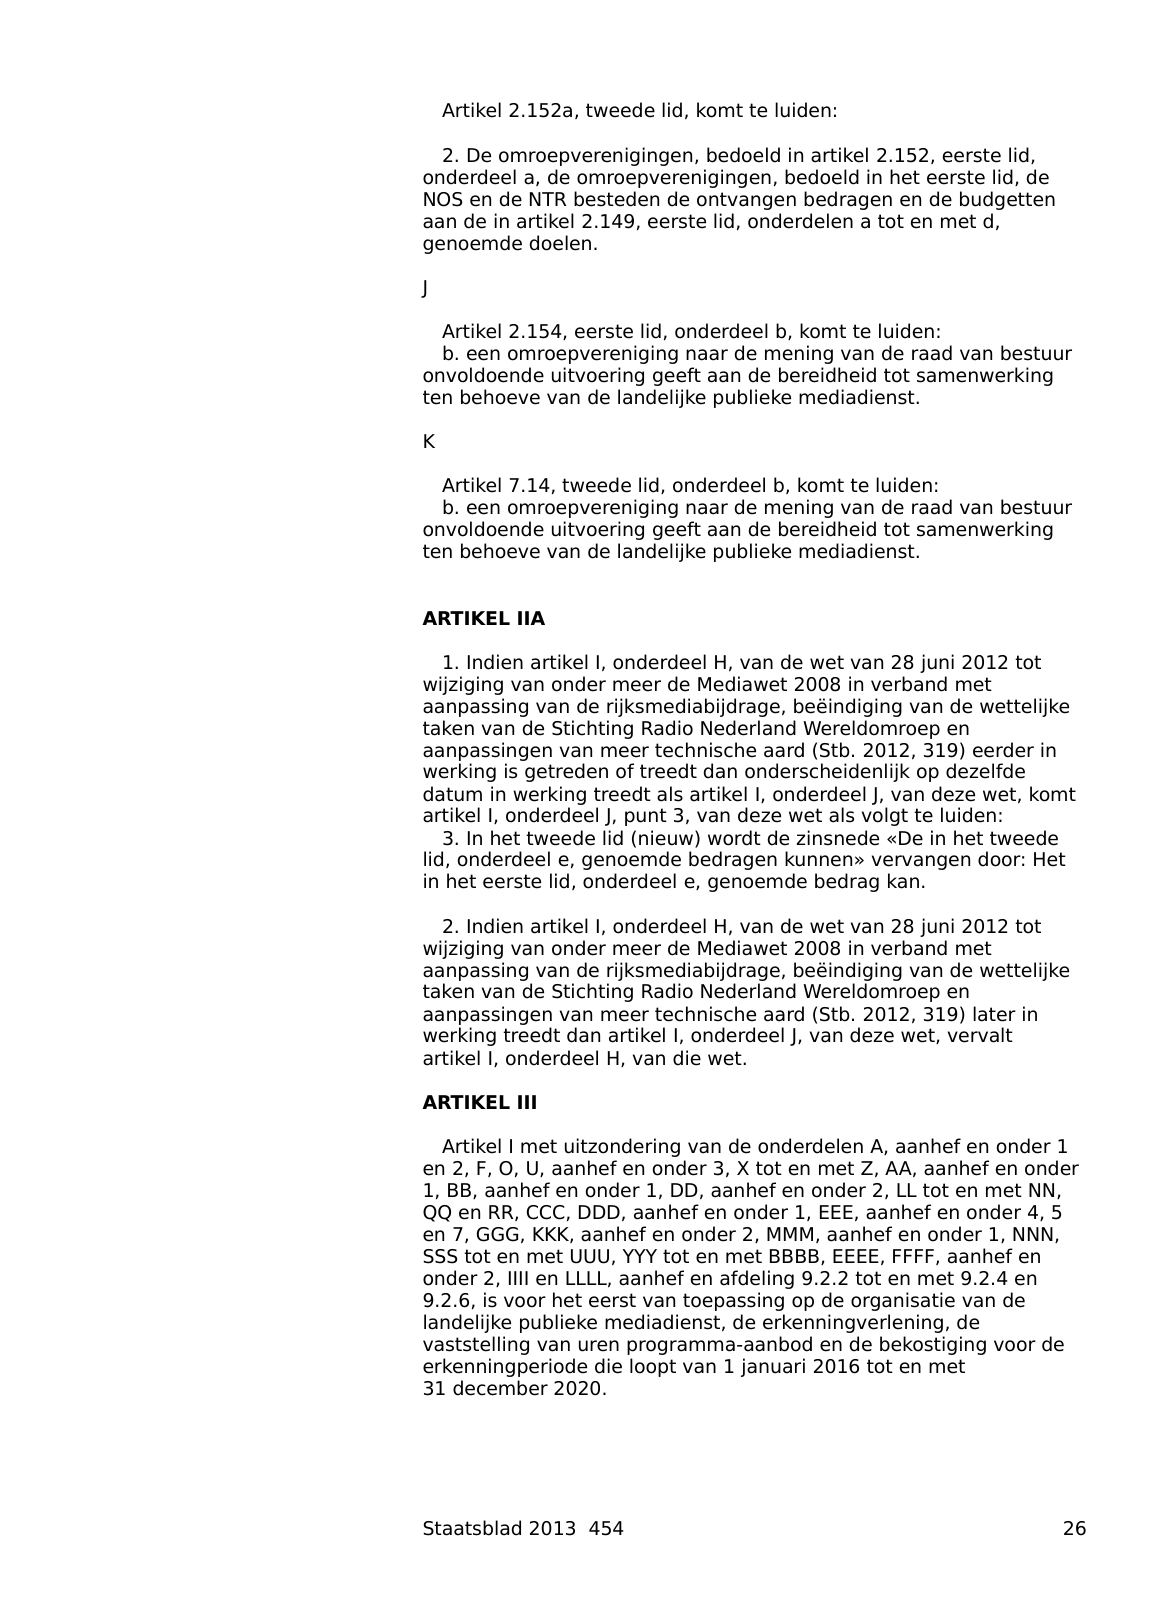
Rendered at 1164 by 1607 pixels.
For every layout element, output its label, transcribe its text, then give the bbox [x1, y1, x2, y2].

text 1. Indien artikel I, onderdeel H, van de wet van 28 juni 2012 tot wijziging van onder meer de Mediawet 2008 in verband met aanpassing van de rijksmediabijdrage, beëindiging van de wettelijke taken van de Stichting Radio Nederland Wereldomroep en aanpassingen van meer technische aard (Stb. 2012, 319) eerder in werking is getreden of treedt dan onderscheidenlijk op dezelfde datum in werking treedt als artikel I, onderdeel J, van deze wet, komt artikel I, onderdeel J, punt 3, van deze wet als volgt te luiden: [422, 652, 1087, 827]
text 2. De omroepverenigingen, bedoeld in artikel 2.152, eerste lid, onderdeel a, de omroepverenigingen, bedoeld in het eerste lid, de NOS en de NTR besteden de ontvangen bedragen en de budgetten aan de in artikel 2.149, eerste lid, onderdelen a tot en met d, genoemde doelen. [422, 144, 1087, 254]
subtitle ARTIKEL IIA [422, 607, 1087, 629]
text Artikel 7.14, tweede lid, onderdeel b, komt te luiden: [422, 475, 1087, 497]
text 3. In het tweede lid (nieuw) wordt de zinsnede «De in het tweede lid, onderdeel e, genoemde bedragen kunnen» vervangen door: Het in het eerste lid, onderdeel e, genoemde bedrag kan. [422, 827, 1087, 893]
text Artikel I met uitzondering van de onderdelen A, aanhef en onder 1 en 2, F, O, U, aanhef en onder 3, X tot en met Z, AA, aanhef en onder 1, BB, aanhef en onder 1, DD, aanhef en onder 2, LL tot en met NN, QQ en RR, CCC, DDD, aanhef en onder 1, EEE, aanhef en onder 4, 5 en 7, GGG, KKK, aanhef en onder 2, MMM, aanhef en onder 1, NNN, SSS tot en met UUU, YYY tot en met BBBB, EEEE, FFFF, aanhef en onder 2, IIII en LLLL, aanhef en afdeling 9.2.2 tot en met 9.2.4 en 9.2.6, is voor het eerst van toepassing op de organisatie van de landelijke publieke mediadienst, de erkenningverlening, de vaststelling van uren programma-aanbod en de bekostiging voor de erkenningperiode die loopt van 1 januari 2016 tot en met 31 december 2020. [422, 1136, 1087, 1399]
text J [422, 277, 1087, 299]
text Artikel 2.154, eerste lid, onderdeel b, komt te luiden: [422, 321, 1087, 343]
text b. een omroepvereniging naar de mening van de raad van bestuur onvoldoende uitvoering geeft aan de bereidheid tot samenwerking ten behoeve van de landelijke publieke mediadienst. [422, 343, 1087, 409]
text 2. Indien artikel I, onderdeel H, van de wet van 28 juni 2012 tot wijziging van onder meer de Mediawet 2008 in verband met aanpassing van de rijksmediabijdrage, beëindiging van de wettelijke taken van de Stichting Radio Nederland Wereldomroep en aanpassingen van meer technische aard (Stb. 2012, 319) later in werking treedt dan artikel I, onderdeel J, van deze wet, vervalt artikel I, onderdeel H, van die wet. [422, 916, 1087, 1069]
text b. een omroepvereniging naar de mening van de raad van bestuur onvoldoende uitvoering geeft aan de bereidheid tot samenwerking ten behoeve van de landelijke publieke mediadienst. [422, 497, 1087, 563]
text K [422, 431, 1087, 453]
text Artikel 2.152a, tweede lid, komt te luiden: [422, 100, 1087, 122]
subtitle ARTIKEL III [422, 1092, 1087, 1113]
